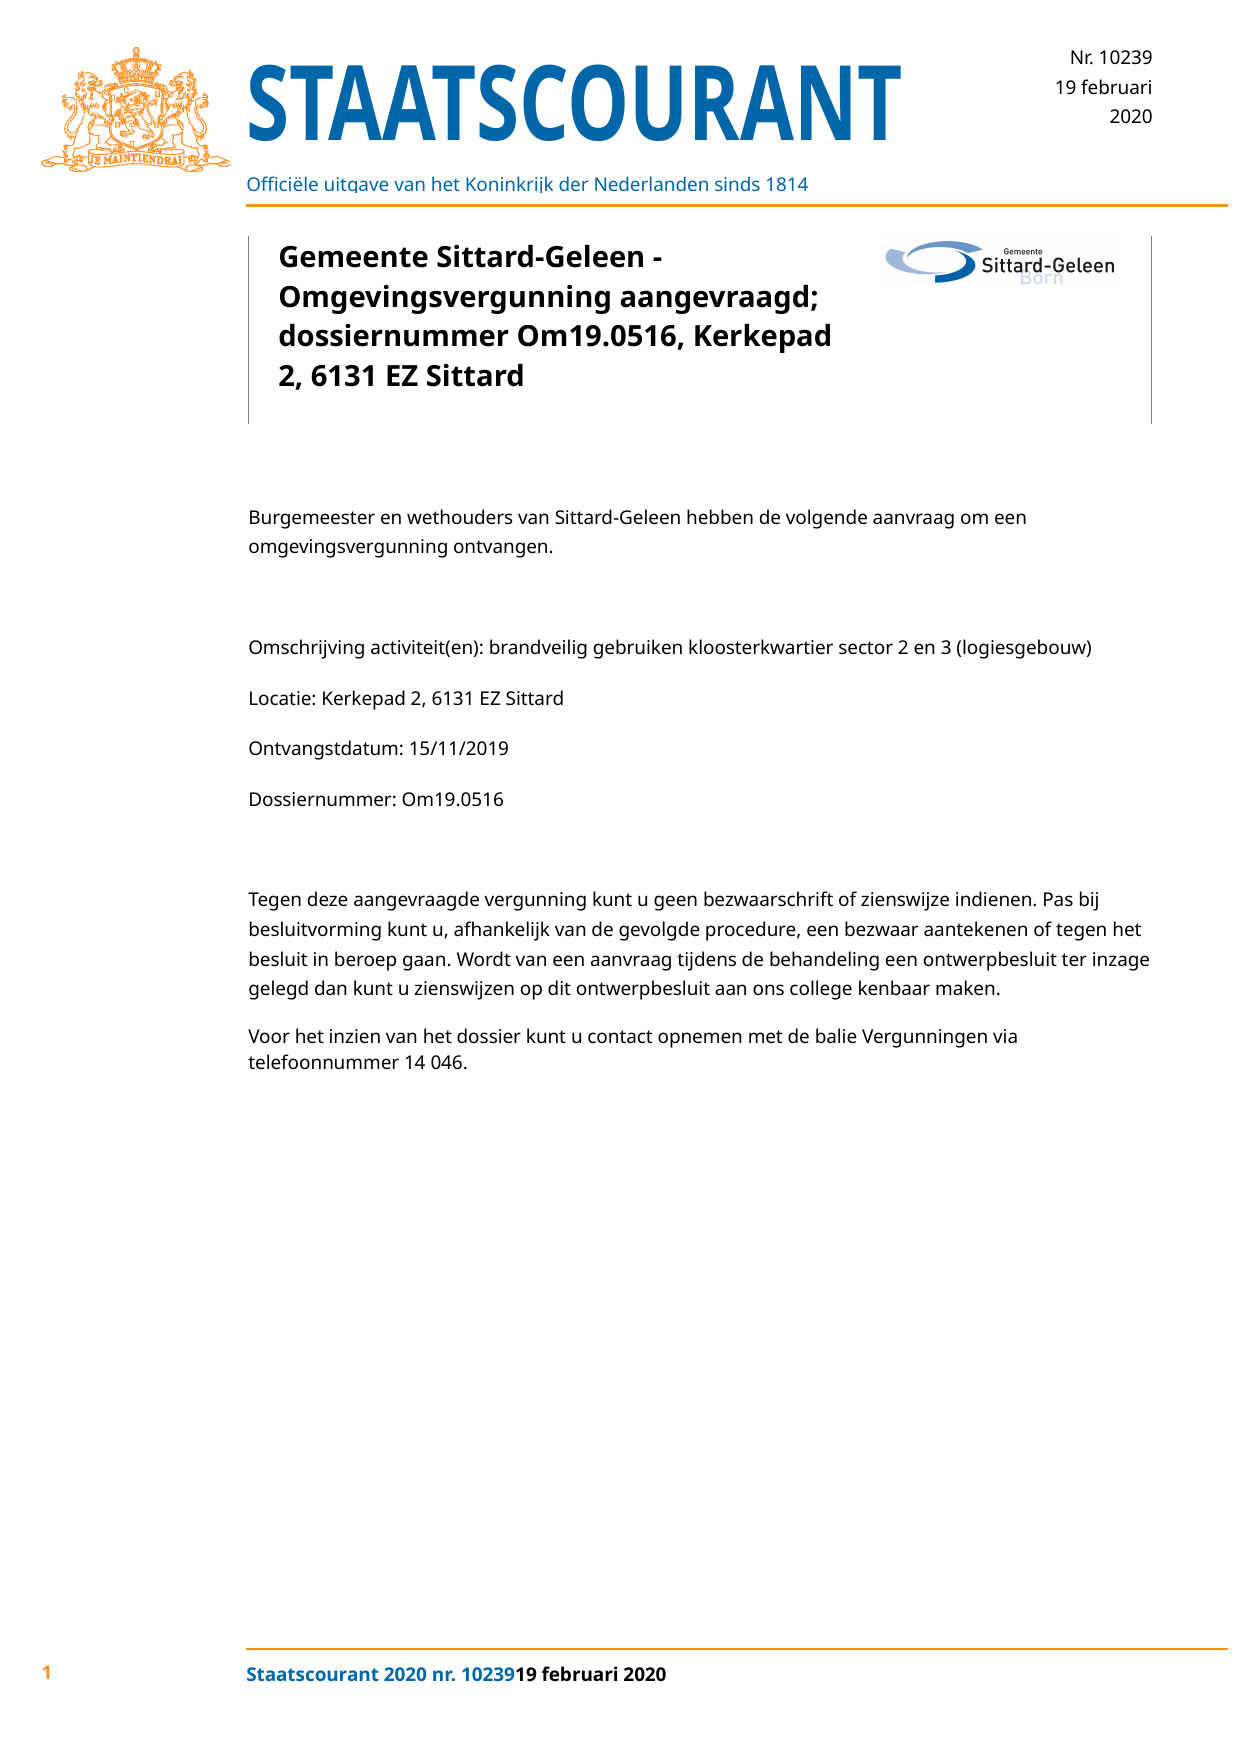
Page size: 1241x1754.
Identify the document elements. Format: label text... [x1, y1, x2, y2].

picture [41, 47, 231, 172]
text Voor het inzien van het dossier kunt u contact opnemen met de balie Vergunningen via telefoonnummer 14 046. [248, 1023, 1152, 1074]
text Dossiernummer: Om19.0516 [248, 786, 1152, 811]
picture [882, 236, 1119, 289]
text Locatie: Kerkepad 2, 6131 EZ Sittard [248, 685, 1152, 711]
text Ontvangstdatum: 15/11/2019 [248, 735, 1152, 761]
table_header Gemeente Sittard-Geleen - Omgevingsvergunning aangevraagd; dossiernummer Om19.0516, Kerkepad 2, 6131 EZ Sittard [249, 236, 850, 424]
text Omschrijving activiteit(en): brandveilig gebruiken kloosterkwartier sector 2 en 3 (logiesgebouw) [248, 634, 1152, 660]
table_header [850, 236, 1151, 424]
text Burgemeester en wethouders van Sittard-Geleen hebben de volgende aanvraag om een omgevingsvergunning ontvangen. [248, 504, 1152, 559]
text Tegen deze aangevraagde vergunning kunt u geen bezwaarschrift of zienswijze indienen. Pas bij besluitvorming kunt u, afhankelijk van de gevolgde procedure, een bezwaar aantekenen of tegen het besluit in beroep gaan. Wordt van een aanvraag tijdens de behandeling een ontwerpbesluit ter inzage gelegd dan kunt u zienswijzen op dit ontwerpbesluit aan ons college kenbaar maken. [248, 887, 1152, 1001]
